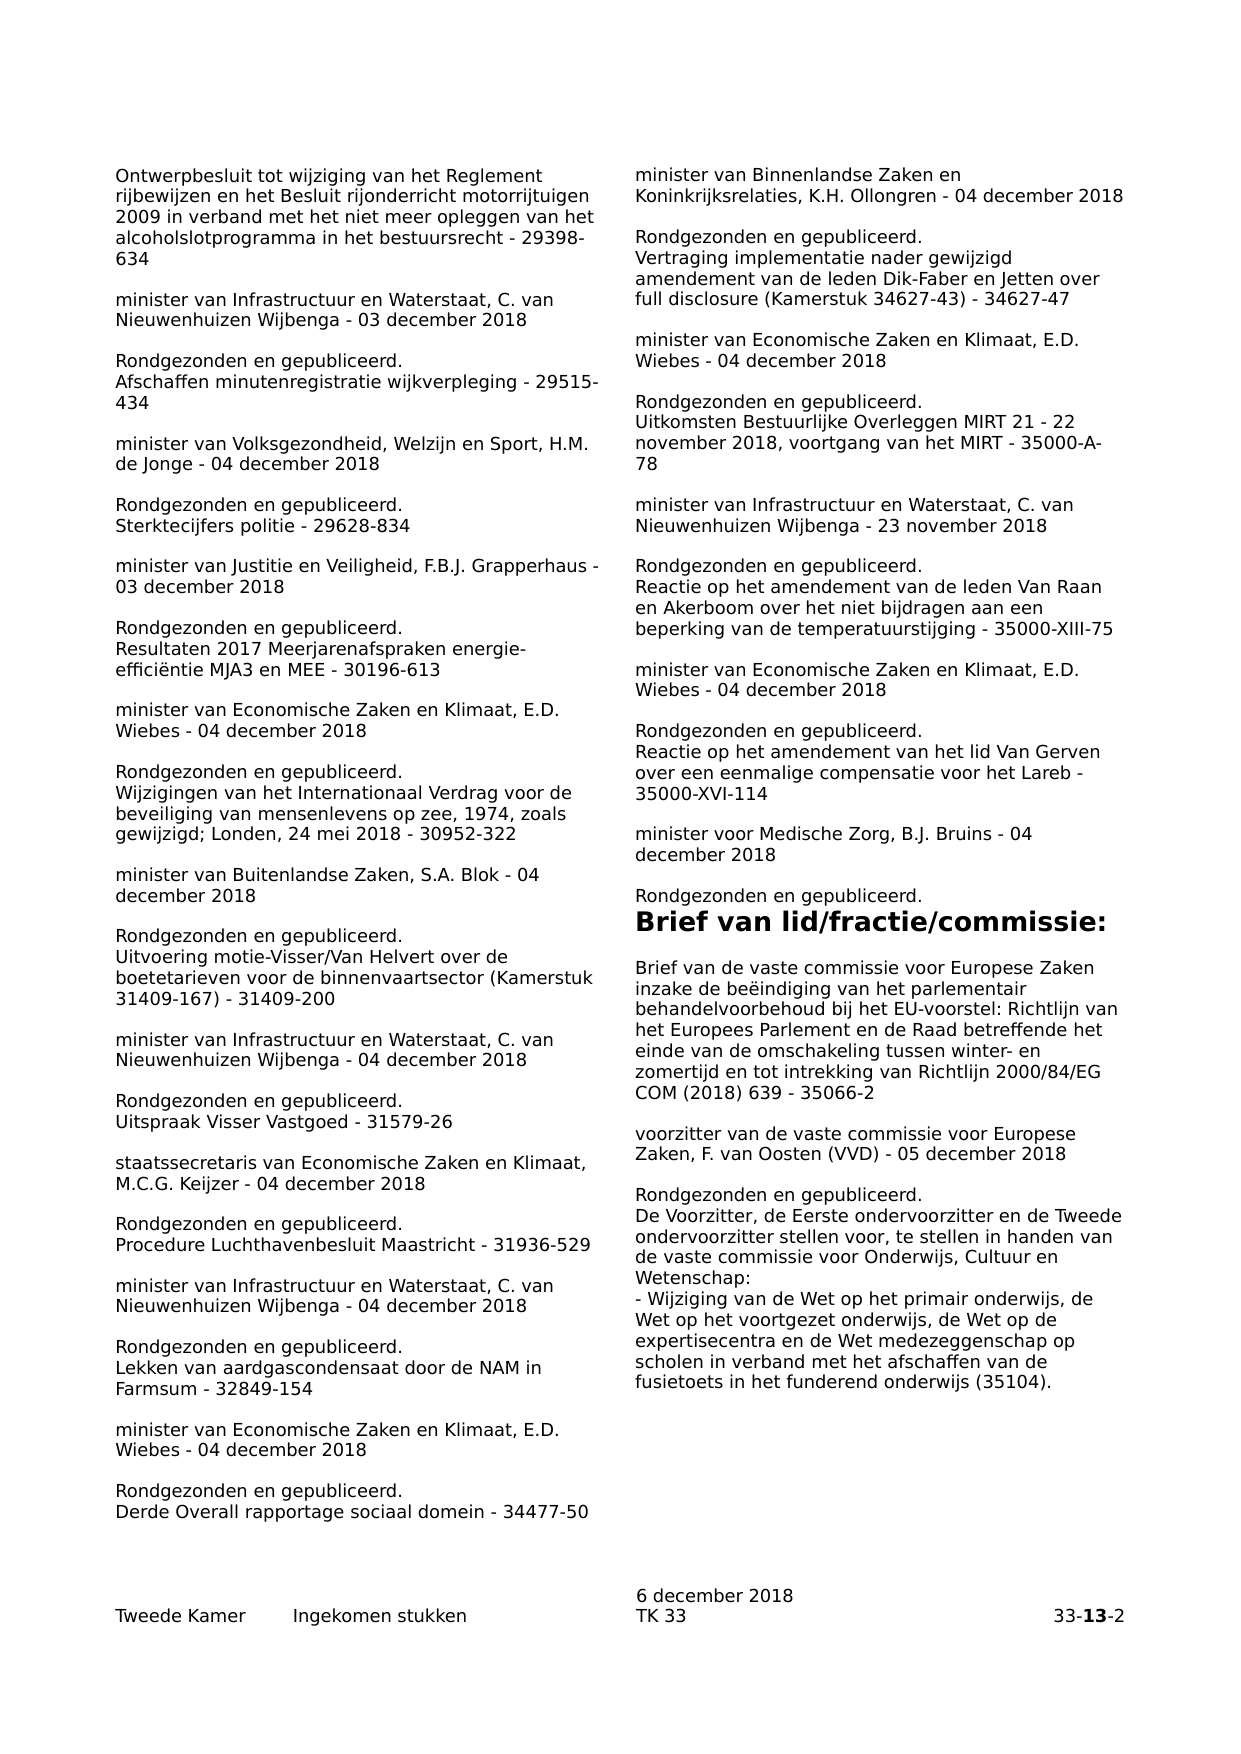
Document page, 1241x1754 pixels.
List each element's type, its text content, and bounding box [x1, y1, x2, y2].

text Reactie op het amendement van de leden Van Raan en Akerboom over het niet bijdragen aan een beperking van de temperatuurstijging - 35000-XIII-75 [635, 577, 1125, 639]
text minister van Infrastructuur en Waterstaat, C. van Nieuwenhuizen Wijbenga - 23 november 2018 [635, 495, 1125, 536]
text minister van Buitenlandse Zaken, S.A. Blok - 04 december 2018 [115, 865, 605, 906]
text minister van Economische Zaken en Klimaat, E.D. Wiebes - 04 december 2018 [115, 700, 605, 742]
text De Voorzitter, de Eerste ondervoorzitter en de Tweede ondervoorzitter stellen voor, te stellen in handen van de vaste commissie voor Onderwijs, Cultuur en Wetenschap: [635, 1206, 1125, 1289]
text Rondgezonden en gepubliceerd. [115, 926, 605, 947]
text Rondgezonden en gepubliceerd. [115, 1214, 605, 1235]
text minister van Infrastructuur en Waterstaat, C. van Nieuwenhuizen Wijbenga - 04 december 2018 [115, 1276, 605, 1317]
text minister van Economische Zaken en Klimaat, E.D. Wiebes - 04 december 2018 [635, 659, 1125, 701]
text minister van Justitie en Veiligheid, F.B.J. Grapperhaus - 03 december 2018 [115, 556, 605, 598]
text Reactie op het amendement van het lid Van Gerven over een eenmalige compensatie voor het Lareb - 35000-XVI-114 [635, 742, 1125, 804]
text Rondgezonden en gepubliceerd. [115, 762, 605, 782]
text Uitvoering motie-Visser/Van Helvert over de boetetarieven voor de binnenvaartsector (Kamerstuk 31409-167) - 31409-200 [115, 947, 605, 1009]
text Rondgezonden en gepubliceerd. [635, 556, 1125, 577]
text Rondgezonden en gepubliceerd. [635, 886, 1125, 906]
text minister van Economische Zaken en Klimaat, E.D. Wiebes - 04 december 2018 [635, 330, 1125, 371]
text Ontwerpbesluit tot wijziging van het Reglement rijbewijzen en het Besluit rijonderricht motorrijtuigen 2009 in verband met het niet meer opleggen van het alcoholslotprogramma in het bestuursrecht - 29398-634 [115, 165, 605, 269]
text Sterktecijfers politie - 29628-834 [115, 516, 605, 536]
text Rondgezonden en gepubliceerd. [115, 495, 605, 516]
text Rondgezonden en gepubliceerd. [115, 1481, 605, 1502]
text minister van Economische Zaken en Klimaat, E.D. Wiebes - 04 december 2018 [115, 1419, 605, 1461]
text Rondgezonden en gepubliceerd. [635, 1185, 1125, 1206]
text Rondgezonden en gepubliceerd. [635, 721, 1125, 742]
text minister van Binnenlandse Zaken en Koninkrijksrelaties, K.H. Ollongren - 04 december 2018 [635, 165, 1125, 207]
text Rondgezonden en gepubliceerd. [115, 351, 605, 372]
text Derde Overall rapportage sociaal domein - 34477-50 [115, 1502, 605, 1522]
text Vertraging implementatie nader gewijzigd amendement van de leden Dik-Faber en Jetten over full disclosure (Kamerstuk 34627-43) - 34627-47 [635, 247, 1125, 310]
text - Wijziging van de Wet op het primair onderwijs, de Wet op het voortgezet onderwijs, de Wet op de expertisecentra en de Wet medezeggenschap op scholen in verband met het afschaffen van de fusietoets in het funderend onderwijs (35104). [635, 1289, 1125, 1393]
text Rondgezonden en gepubliceerd. [115, 618, 605, 638]
text minister van Infrastructuur en Waterstaat, C. van Nieuwenhuizen Wijbenga - 04 december 2018 [115, 1029, 605, 1071]
text Brief van de vaste commissie voor Europese Zaken inzake de beëindiging van het parlementair behandelvoorbehoud bij het EU-voorstel: Richtlijn van het Europees Parlement en de Raad betreffende het einde van de omschakeling tussen winter- en zomertijd en tot intrekking van Richtlijn 2000/84/EG COM (2018) 639 - 35066-2 [635, 957, 1125, 1103]
text Rondgezonden en gepubliceerd. [115, 1337, 605, 1358]
text Resultaten 2017 Meerjarenafspraken energie-efficiëntie MJA3 en MEE - 30196-613 [115, 638, 605, 680]
text Rondgezonden en gepubliceerd. [635, 391, 1125, 412]
text Lekken van aardgascondensaat door de NAM in Farmsum - 32849-154 [115, 1358, 605, 1399]
text minister van Infrastructuur en Waterstaat, C. van Nieuwenhuizen Wijbenga - 03 december 2018 [115, 289, 605, 331]
text Rondgezonden en gepubliceerd. [115, 1091, 605, 1112]
text Rondgezonden en gepubliceerd. [635, 227, 1125, 247]
text minister voor Medische Zorg, B.J. Bruins - 04 december 2018 [635, 824, 1125, 866]
text Uitkomsten Bestuurlijke Overleggen MIRT 21 - 22 november 2018, voortgang van het MIRT - 35000-A-78 [635, 412, 1125, 475]
text minister van Volksgezondheid, Welzijn en Sport, H.M. de Jonge - 04 december 2018 [115, 433, 605, 475]
text Wijzigingen van het Internationaal Verdrag voor de beveiliging van mensenlevens op zee, 1974, zoals gewijzigd; Londen, 24 mei 2018 - 30952-322 [115, 782, 605, 845]
text Uitspraak Visser Vastgoed - 31579-26 [115, 1112, 605, 1133]
text Procedure Luchthavenbesluit Maastricht - 31936-529 [115, 1235, 605, 1256]
text Afschaffen minutenregistratie wijkverpleging - 29515-434 [115, 372, 605, 413]
text staatssecretaris van Economische Zaken en Klimaat, M.C.G. Keijzer - 04 december 2018 [115, 1153, 605, 1194]
text voorzitter van de vaste commissie voor Europese Zaken, F. van Oosten (VVD) - 05 december 2018 [635, 1123, 1125, 1165]
title Brief van lid/fractie/commissie: [635, 906, 1125, 937]
